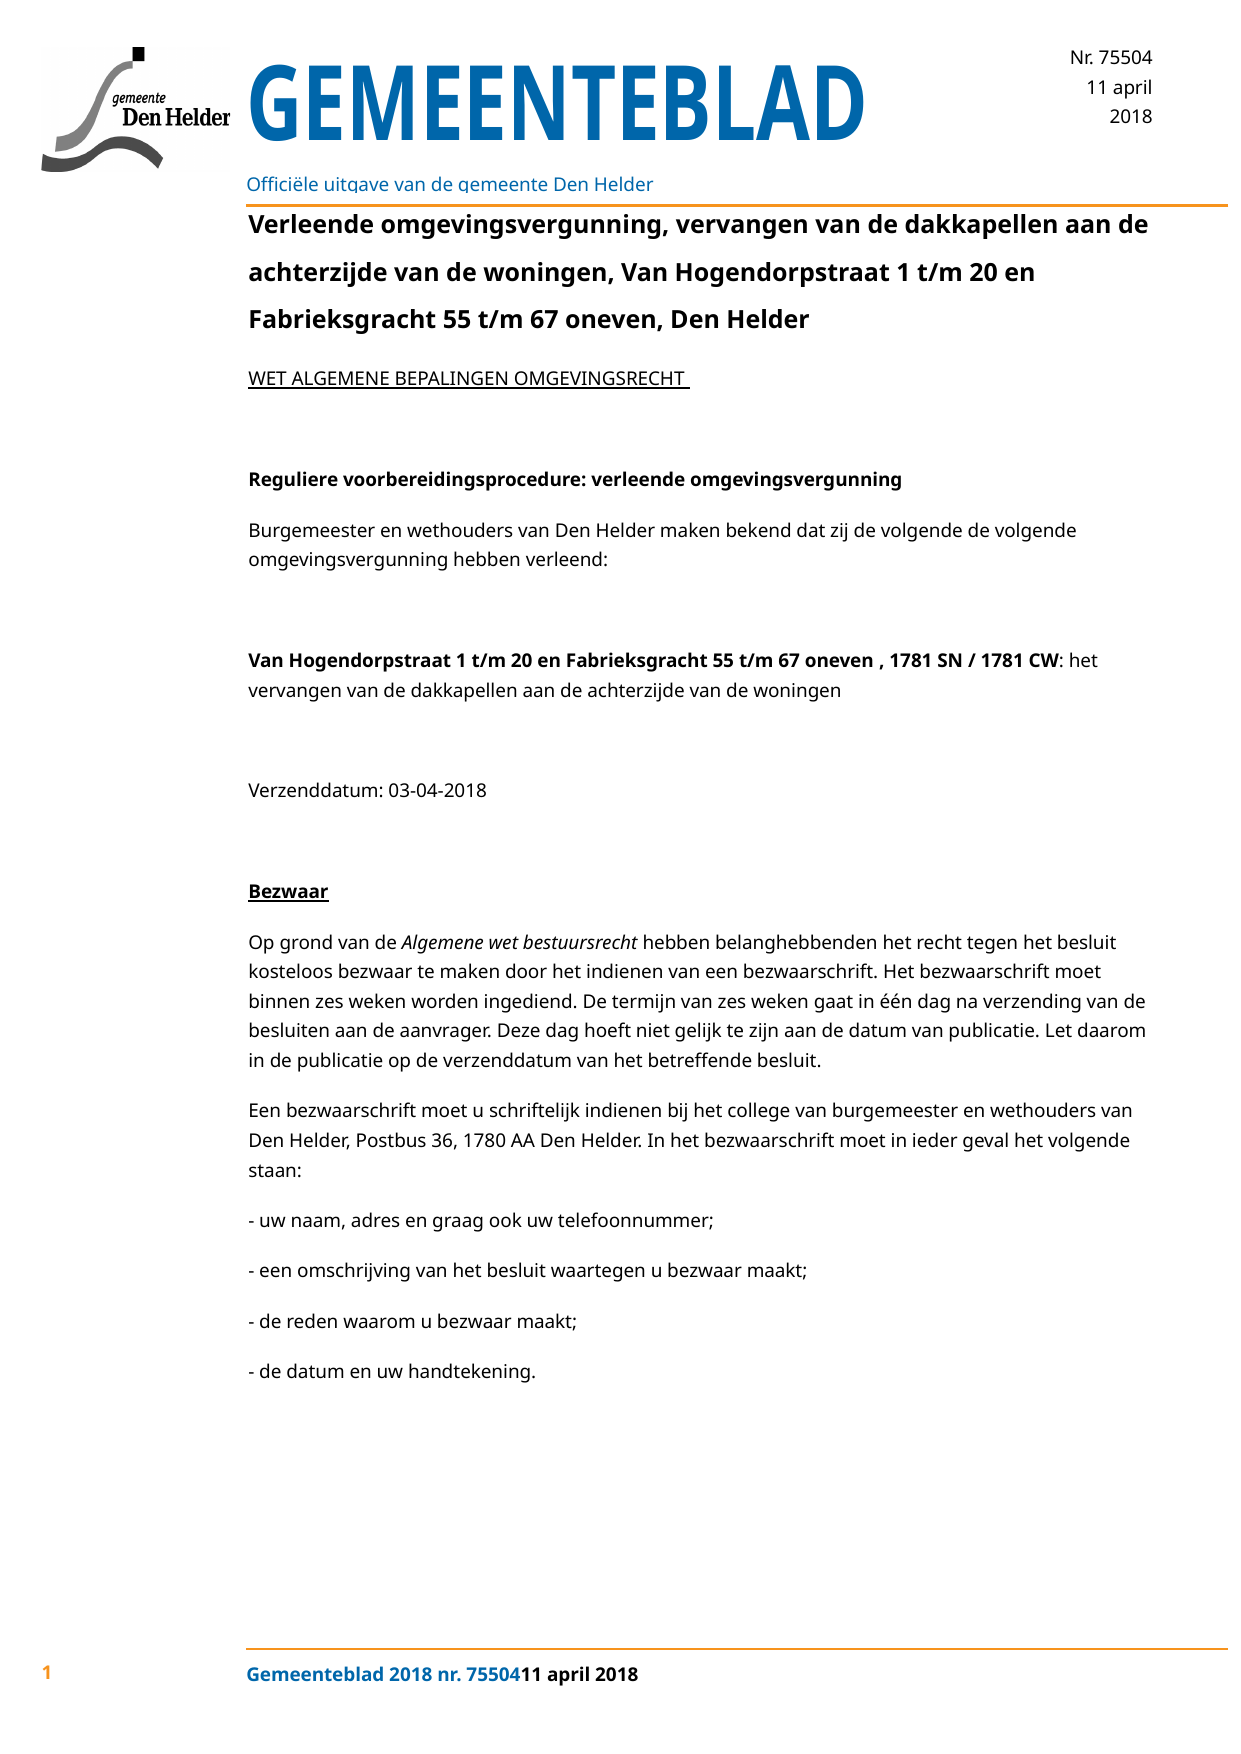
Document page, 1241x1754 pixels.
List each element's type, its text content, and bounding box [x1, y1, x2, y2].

text Verleende omgevingsvergunning, vervangen van de dakkapellen aan de achterzijde van de woningen, Van Hogendorpstraat 1 t/m 20 en Fabrieksgracht 55 t/m 67 oneven, Den Helder [248, 207, 1152, 336]
text - een omschrijving van het besluit waartegen u bezwaar maakt; [248, 1258, 1152, 1283]
text Burgemeester en wethouders van Den Helder maken bekend dat zij de volgende de volgende omgevingsvergunning hebben verleend: [248, 517, 1152, 572]
text - uw naam, adres en graag ook uw telefoonnummer; [248, 1207, 1152, 1233]
text Verzenddatum: 03-04-2018 [248, 778, 1152, 803]
text Van Hogendorpstraat 1 t/m 20 en Fabrieksgracht 55 t/m 67 oneven , 1781 SN / 1781 CW: het vervangen van de dakkapellen aan de achterzijde van de woningen [248, 647, 1152, 702]
picture [41, 47, 231, 172]
text Een bezwaarschrift moet u schriftelijk indienen bij het college van burgemeester en wethouders van Den Helder, Postbus 36, 1780 AA Den Helder. In het bezwaarschrift moet in ieder geval het volgende staan: [248, 1098, 1152, 1182]
text WET ALGEMENE BEPALINGEN OMGEVINGSRECHT [248, 366, 1152, 391]
text - de datum en uw handtekening. [248, 1358, 1152, 1384]
text - de reden waarom u bezwaar maakt; [248, 1308, 1152, 1334]
text Reguliere voorbereidingsprocedure: verleende omgevingsvergunning [248, 466, 1152, 492]
text Op grond van de Algemene wet bestuursrecht hebben belanghebbenden het recht tegen het besluit kosteloos bezwaar te maken door het indienen van een bezwaarschrift. Het bezwaarschrift moet binnen zes weken worden ingediend. De termijn van zes weken gaat in één dag na verzending van de besluiten aan de aanvrager. Deze dag hoeft niet gelijk te zijn aan de datum van publicatie. Let daarom in de publicatie op de verzenddatum van het betreffende besluit. [248, 929, 1152, 1073]
text Bezwaar [248, 878, 1152, 904]
